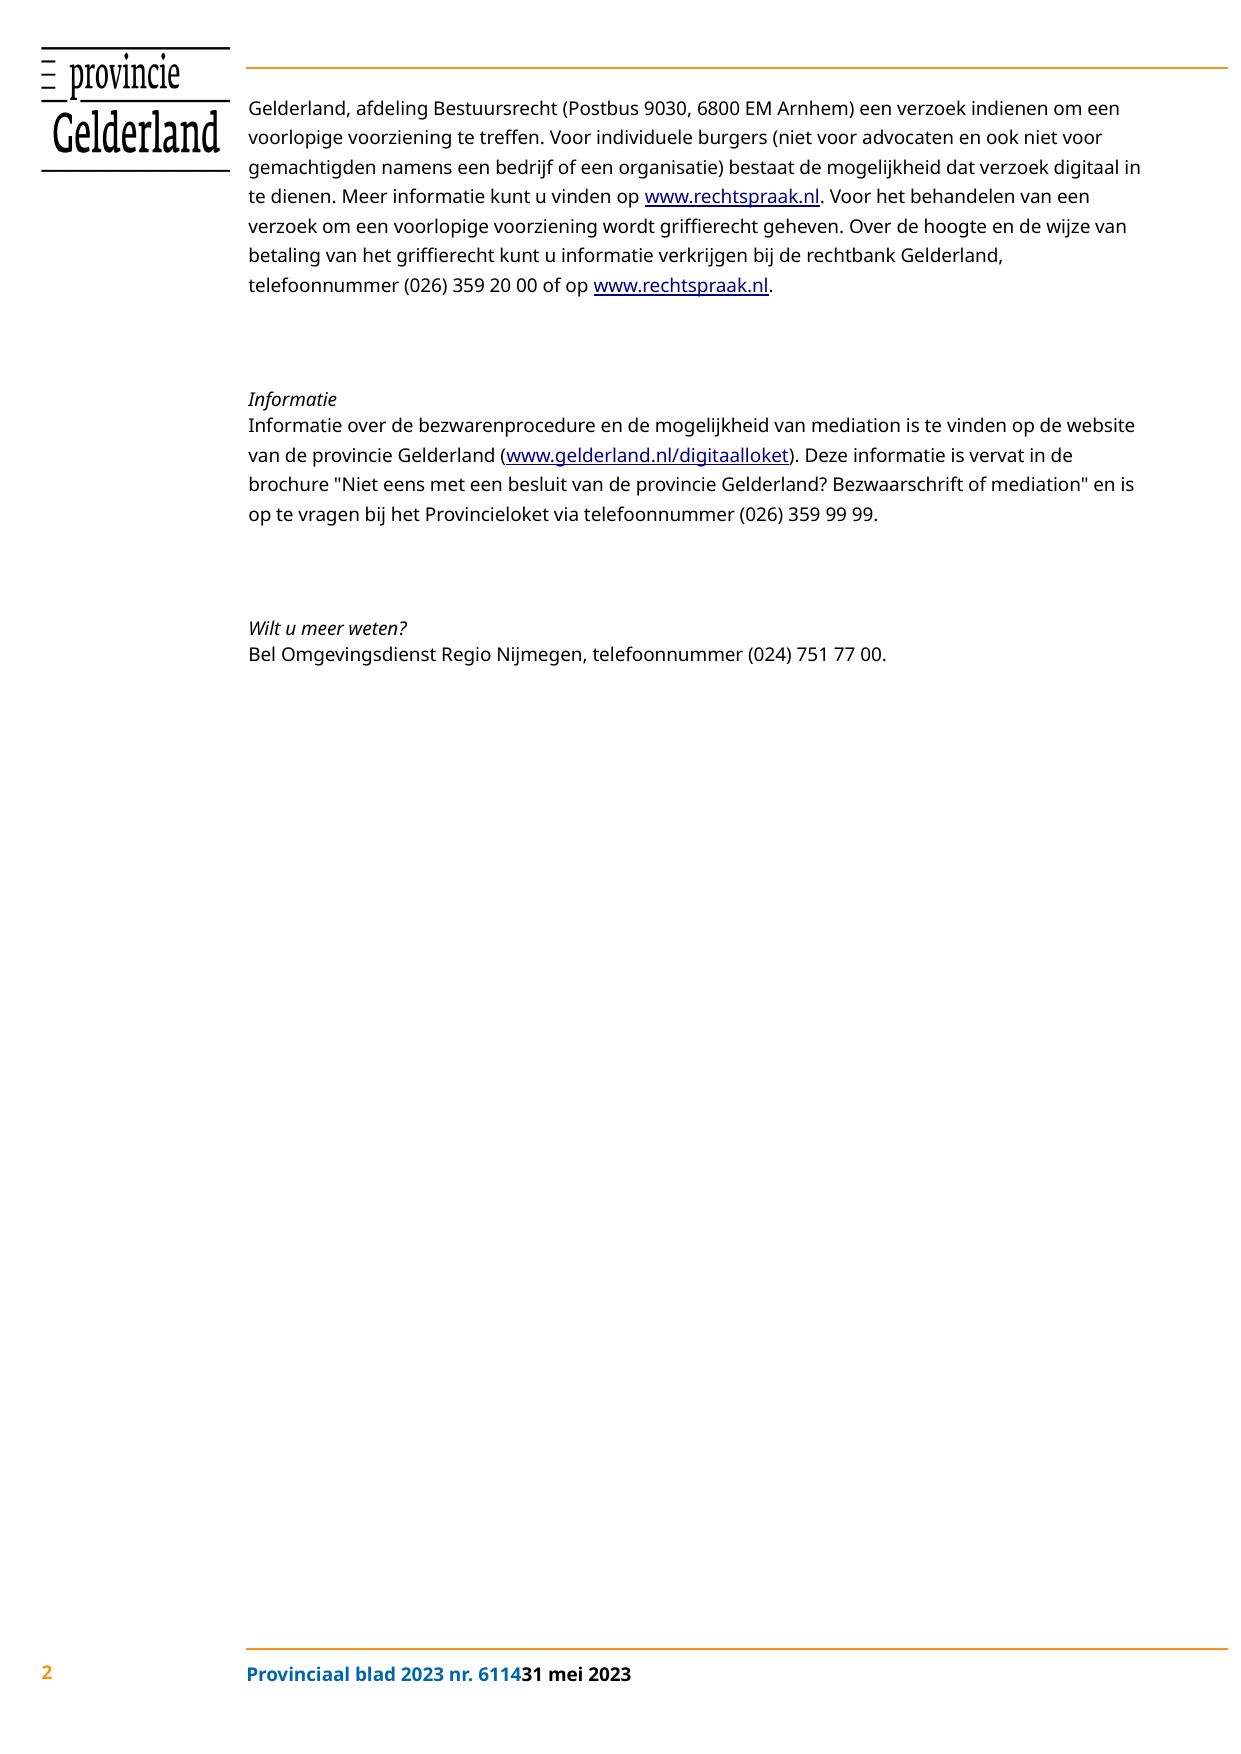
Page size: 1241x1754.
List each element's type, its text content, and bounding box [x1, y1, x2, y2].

text Wilt u meer weten? [248, 616, 1152, 641]
text Bel Omgevingsdienst Regio Nijmegen, telefoonnummer (024) 751 77 00. [248, 641, 1152, 667]
text Gelderland, afdeling Bestuursrecht (Postbus 9030, 6800 EM Arnhem) een verzoek indienen om een voorlopige voorziening te treffen. Voor individuele burgers (niet voor advocaten en ook niet voor gemachtigden namens een bedrijf of een organisatie) bestaat de mogelijkheid dat verzoek digitaal in te dienen. Meer informatie kunt u vinden op www.rechtspraak.nl. Voor het behandelen van een verzoek om een voorlopige voorziening wordt griffierecht geheven. Over de hoogte en de wijze van betaling van het griffierecht kunt u informatie verkrijgen bij de rechtbank Gelderland, telefoonnummer (026) 359 20 00 of op www.rechtspraak.nl. [248, 95, 1152, 298]
text Informatie over de bezwarenprocedure en de mogelijkheid van mediation is te vinden op de website van de provincie Gelderland (www.gelderland.nl/digitaalloket). Deze informatie is vervat in de brochure "Niet eens met een besluit van de provincie Gelderland? Bezwaarschrift of mediation" en is op te vragen bij het Provincieloket via telefoonnummer (026) 359 99 99. [248, 412, 1152, 527]
picture [41, 47, 231, 172]
text Informatie [248, 387, 1152, 412]
